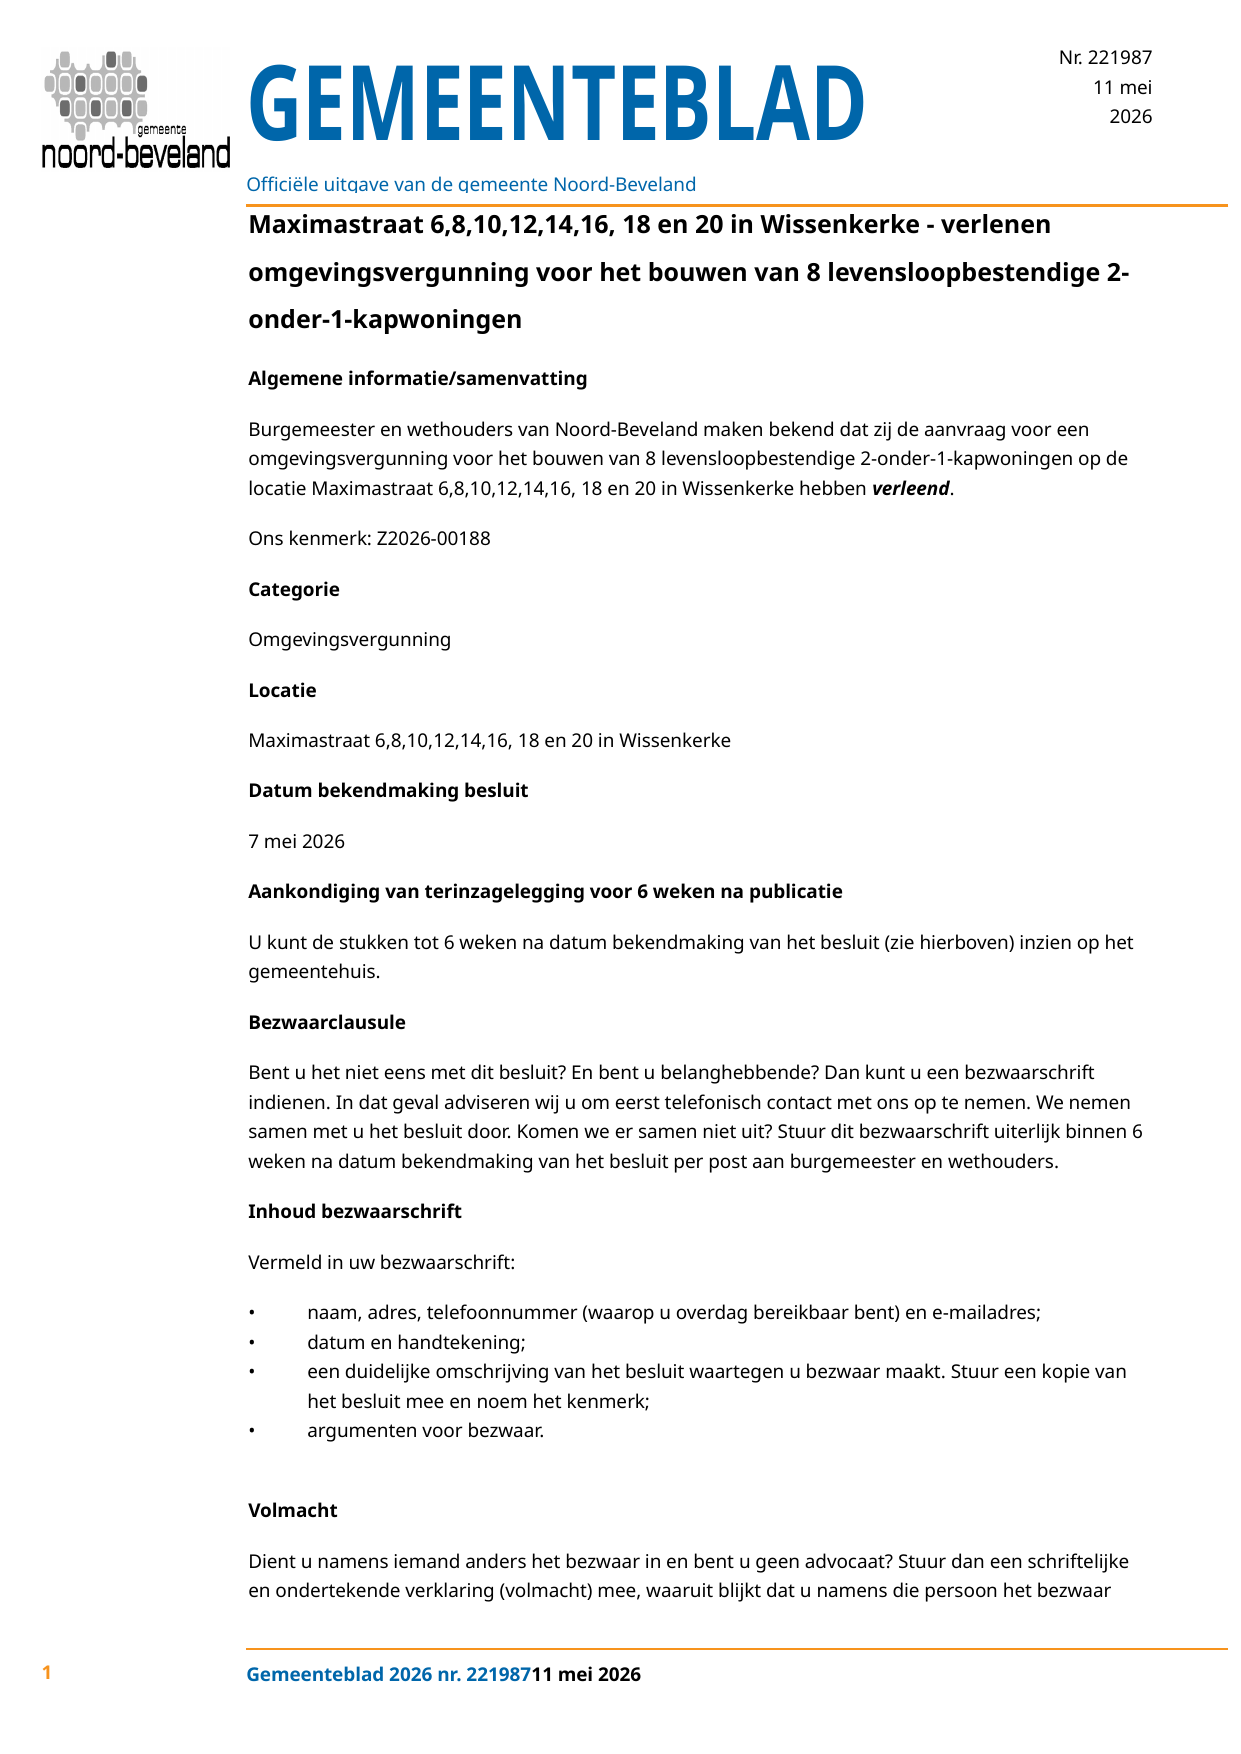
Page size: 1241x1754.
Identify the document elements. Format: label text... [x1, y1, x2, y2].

text U kunt de stukken tot 6 weken na datum bekendmaking van het besluit (zie hierboven) inzien op het gemeentehuis. [248, 929, 1152, 984]
text Burgemeester en wethouders van Noord-Beveland maken bekend dat zij de aanvraag voor een omgevingsvergunning voor het bouwen van 8 levensloopbestendige 2-onder-1-kapwoningen op de locatie Maximastraat 6,8,10,12,14,16, 18 en 20 in Wissenkerke hebben verleend. [248, 416, 1152, 501]
text Categorie [248, 576, 1152, 602]
text 7 mei 2026 [248, 828, 1152, 854]
list een duidelijke omschrijving van het besluit waartegen u bezwaar maakt. Stuur een kopie van het besluit mee en noem het kenmerk; [248, 1358, 1152, 1414]
picture [41, 47, 231, 172]
text Volmacht [248, 1498, 1152, 1523]
text Datum bekendmaking besluit [248, 778, 1152, 803]
text Vermeld in uw bezwaarschrift: [248, 1249, 1152, 1274]
list naam, adres, telefoonnummer (waarop u overdag bereikbaar bent) en e-mailadres; [248, 1299, 1152, 1325]
text Maximastraat 6,8,10,12,14,16, 18 en 20 in Wissenkerke - verlenen omgevingsvergunning voor het bouwen van 8 levensloopbestendige 2-onder-1-kapwoningen [248, 207, 1152, 336]
text Omgevingsvergunning [248, 626, 1152, 652]
text Inhoud bezwaarschrift [248, 1198, 1152, 1224]
text Bent u het niet eens met dit besluit? En bent u belanghebbende? Dan kunt u een bezwaarschrift indienen. In dat geval adviseren wij u om eerst telefonisch contact met ons op te nemen. We nemen samen met u het besluit door. Komen we er samen niet uit? Stuur dit bezwaarschrift uiterlijk binnen 6 weken na datum bekendmaking van het besluit per post aan burgemeester en wethouders. [248, 1059, 1152, 1174]
text Dient u namens iemand anders het bezwaar in en bent u geen advocaat? Stuur dan een schriftelijke en ondertekende verklaring (volmacht) mee, waaruit blijkt dat u namens die persoon het bezwaar [248, 1548, 1152, 1603]
text Bezwaarclausule [248, 1009, 1152, 1034]
text Locatie [248, 677, 1152, 702]
list argumenten voor bezwaar. [248, 1418, 1152, 1443]
text Algemene informatie/samenvatting [248, 366, 1152, 391]
text Aankondiging van terinzagelegging voor 6 weken na publicatie [248, 878, 1152, 904]
text Maximastraat 6,8,10,12,14,16, 18 en 20 in Wissenkerke [248, 727, 1152, 753]
text Ons kenmerk: Z2026-00188 [248, 526, 1152, 551]
list datum en handtekening; [248, 1329, 1152, 1354]
